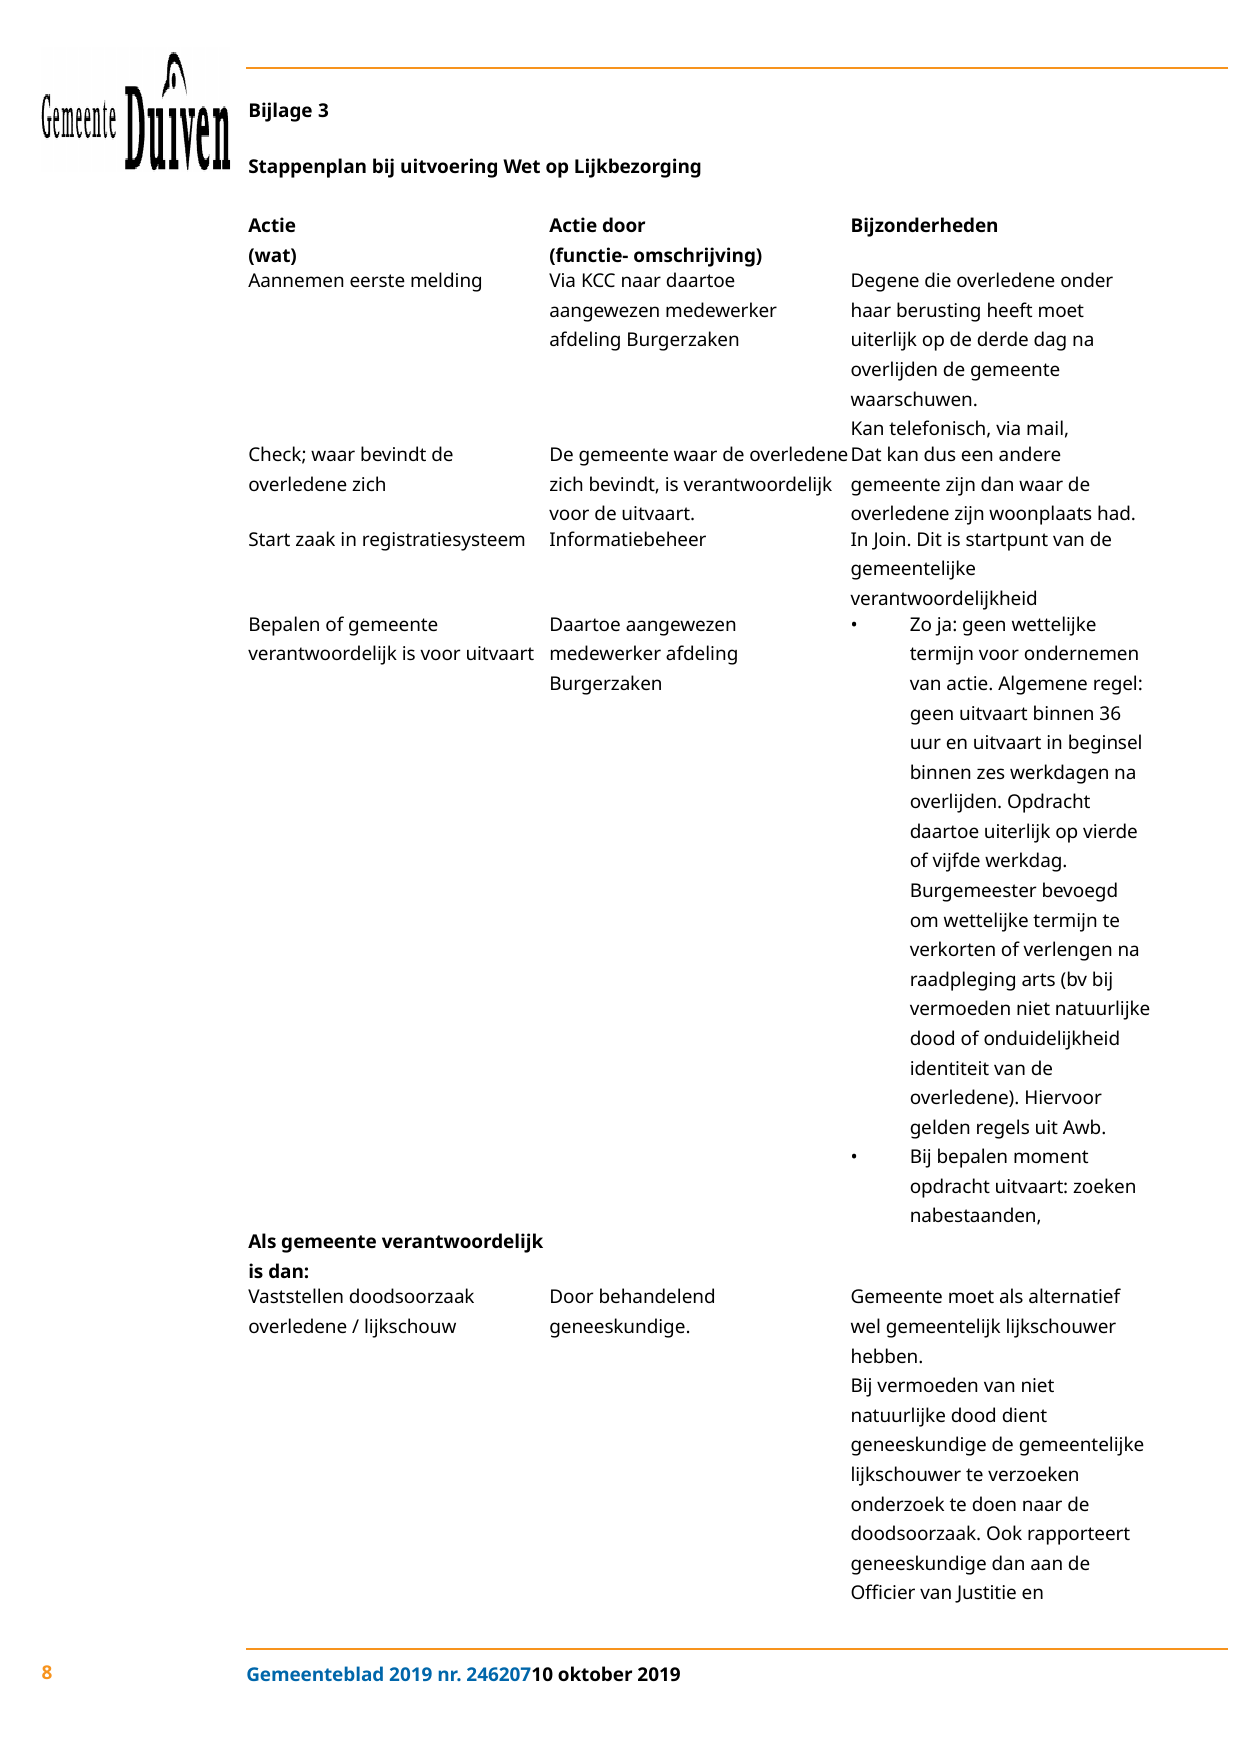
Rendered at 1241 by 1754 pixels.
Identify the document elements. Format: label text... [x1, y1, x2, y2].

table_cell Start zaak in registratiesysteem [248, 526, 549, 611]
table_cell Degene die overledene onder haar berusting heeft moet uiterlijk op de derde dag na overlijden de gemeente waarschuwen. Kan telefonisch, via mail, [850, 268, 1152, 441]
table_cell [850, 1228, 1152, 1284]
table_cell Dat kan dus een andere gemeente zijn dan waar de overledene zijn woonplaats had. [850, 441, 1152, 526]
table_cell Vaststellen doodsoorzaak overledene / lijkschouw [248, 1284, 549, 1605]
table_cell [549, 1228, 850, 1284]
table_header Bijzonderheden [850, 212, 1152, 267]
table_cell Als gemeente verantwoordelijk is dan: [248, 1228, 549, 1284]
text Stappenplan bij uitvoering Wet op Lijkbezorging [248, 153, 1152, 179]
table_cell Aannemen eerste melding [248, 268, 549, 441]
table_cell Informatiebeheer [549, 526, 850, 611]
table_cell Bepalen of gemeente verantwoordelijk is voor uitvaart [248, 611, 549, 1228]
table_cell In Join. Dit is startpunt van de gemeentelijke verantwoordelijkheid [850, 526, 1152, 611]
picture [41, 47, 231, 172]
table_cell Daartoe aangewezen medewerker afdeling Burgerzaken [549, 611, 850, 1228]
table_header Actie door (functie- omschrijving) [549, 212, 850, 267]
table_cell Via KCC naar daartoe aangewezen medewerker afdeling Burgerzaken [549, 268, 850, 441]
table_cell Zo ja: geen wettelijke termijn voor ondernemen van actie. Algemene regel: geen uitvaart binnen 36 uur en uitvaart in beginsel binnen zes werkdagen na overlijden. Opdracht daartoe uiterlijk op vierde of vijfde werkdag. Burgemeester bevoegd om wettelijke termijn te verkorten of verlengen na raadpleging arts (bv bij vermoeden niet natuurlijke dood of onduidelijkheid identiteit van de overledene). Hiervoor gelden regels uit Awb. Bij bepalen moment opdracht uitvaart: zoeken nabestaanden, [850, 611, 1152, 1228]
table_cell Gemeente moet als alternatief wel gemeentelijk lijkschouwer hebben. Bij vermoeden van niet natuurlijke dood dient geneeskundige de gemeentelijke lijkschouwer te verzoeken onderzoek te doen naar de doodsoorzaak. Ook rapporteert geneeskundige dan aan de Officier van Justitie en [850, 1284, 1152, 1605]
table_header Actie (wat) [248, 212, 549, 267]
text Bijlage 3 [248, 95, 1152, 123]
table_cell Door behandelend geneeskundige. [549, 1284, 850, 1605]
table_cell De gemeente waar de overledene zich bevindt, is verantwoordelijk voor de uitvaart. [549, 441, 850, 526]
table_cell Check; waar bevindt de overledene zich [248, 441, 549, 526]
